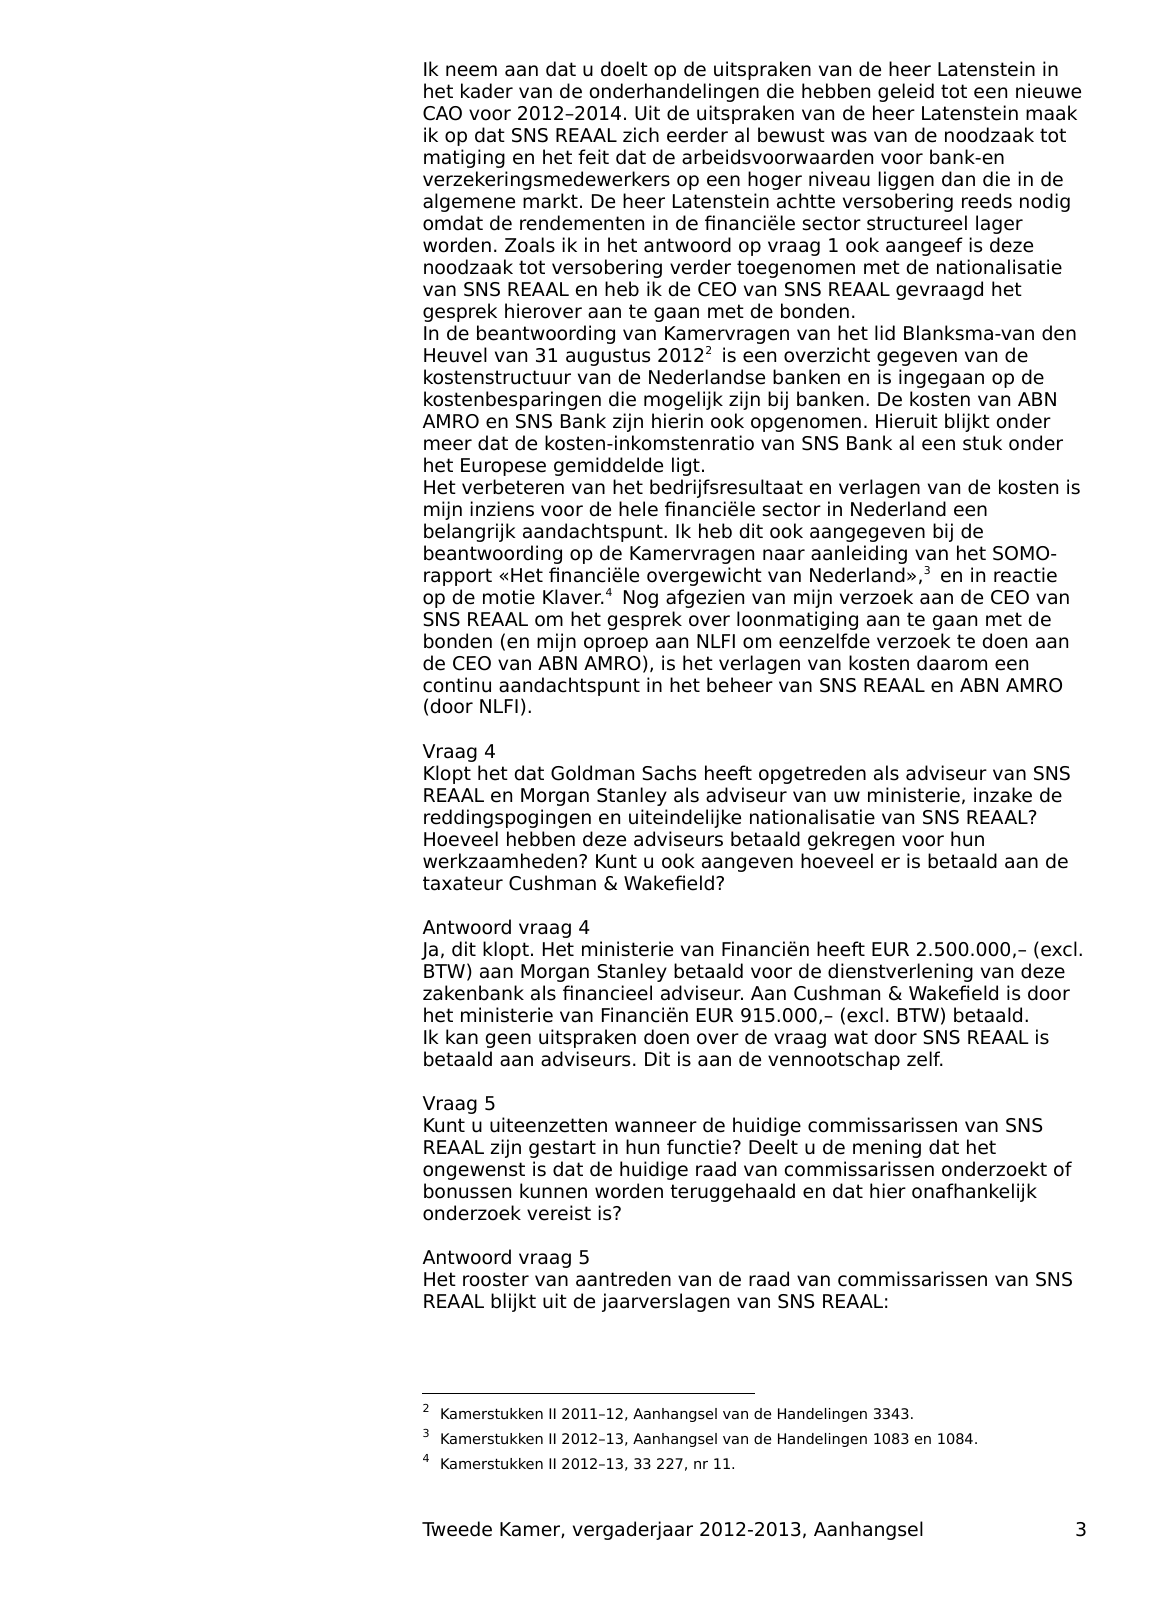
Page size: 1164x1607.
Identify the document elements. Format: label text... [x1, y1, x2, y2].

text Het rooster van aantreden van de raad van commissarissen van SNS REAAL blijkt uit de jaarverslagen van SNS REAAL: [422, 1269, 1087, 1313]
text Kamerstukken II 2011–12, Aanhangsel van de Handelingen 3343. [422, 1402, 1087, 1424]
text Vraag 5 [422, 1093, 1087, 1115]
text Ja, dit klopt. Het ministerie van Financiën heeft EUR 2.500.000,– (excl. BTW) aan Morgan Stanley betaald voor de dienstverlening van deze zakenbank als financieel adviseur. Aan Cushman & Wakefield is door het ministerie van Financiën EUR 915.000,– (excl. BTW) betaald. [422, 939, 1087, 1027]
text In de beantwoording van Kamervragen van het lid Blanksma-van den Heuvel van 31 augustus 2012 is een overzicht gegeven van de kostenstructuur van de Nederlandse banken en is ingegaan op de kostenbesparingen die mogelijk zijn bij banken. De kosten van ABN AMRO en SNS Bank zijn hierin ook opgenomen. Hieruit blijkt onder meer dat de kosten-inkomstenratio van SNS Bank al een stuk onder het Europese gemiddelde ligt. [422, 323, 1087, 477]
text Klopt het dat Goldman Sachs heeft opgetreden als adviseur van SNS REAAL en Morgan Stanley als adviseur van uw ministerie, inzake de reddingspogingen en uiteindelijke nationalisatie van SNS REAAL? Hoeveel hebben deze adviseurs betaald gekregen voor hun werkzaamheden? Kunt u ook aangeven hoeveel er is betaald aan de taxateur Cushman & Wakefield? [422, 763, 1087, 894]
text Kamerstukken II 2012–13, Aanhangsel van de Handelingen 1083 en 1084. [422, 1427, 1087, 1449]
text Antwoord vraag 4 [422, 917, 1087, 939]
text Antwoord vraag 5 [422, 1247, 1087, 1269]
text Ik kan geen uitspraken doen over de vraag wat door SNS REAAL is betaald aan adviseurs. Dit is aan de vennootschap zelf. [422, 1027, 1087, 1071]
text Ik neem aan dat u doelt op de uitspraken van de heer Latenstein in het kader van de onderhandelingen die hebben geleid tot een nieuwe CAO voor 2012–2014. Uit de uitspraken van de heer Latenstein maak ik op dat SNS REAAL zich eerder al bewust was van de noodzaak tot matiging en het feit dat de arbeidsvoorwaarden voor bank-en verzekeringsmedewerkers op een hoger niveau liggen dan die in de algemene markt. De heer Latenstein achtte versobering reeds nodig omdat de rendementen in de financiële sector structureel lager worden. Zoals ik in het antwoord op vraag 1 ook aangeef is deze noodzaak tot versobering verder toegenomen met de nationalisatie van SNS REAAL en heb ik de CEO van SNS REAAL gevraagd het gesprek hierover aan te gaan met de bonden. [422, 59, 1087, 323]
text Kamerstukken II 2012–13, 33 227, nr 11. [422, 1452, 1087, 1474]
text Het verbeteren van het bedrijfsresultaat en verlagen van de kosten is mijn inziens voor de hele financiële sector in Nederland een belangrijk aandachtspunt. Ik heb dit ook aangegeven bij de beantwoording op de Kamervragen naar aanleiding van het SOMO-rapport «Het financiële overgewicht van Nederland», en in reactie op de motie Klaver. Nog afgezien van mijn verzoek aan de CEO van SNS REAAL om het gesprek over loonmatiging aan te gaan met de bonden (en mijn oproep aan NLFI om eenzelfde verzoek te doen aan de CEO van ABN AMRO), is het verlagen van kosten daarom een continu aandachtspunt in het beheer van SNS REAAL en ABN AMRO (door NLFI). [422, 477, 1087, 718]
text Vraag 4 [422, 741, 1087, 763]
text Kunt u uiteenzetten wanneer de huidige commissarissen van SNS REAAL zijn gestart in hun functie? Deelt u de mening dat het ongewenst is dat de huidige raad van commissarissen onderzoekt of bonussen kunnen worden teruggehaald en dat hier onafhankelijk onderzoek vereist is? [422, 1115, 1087, 1224]
